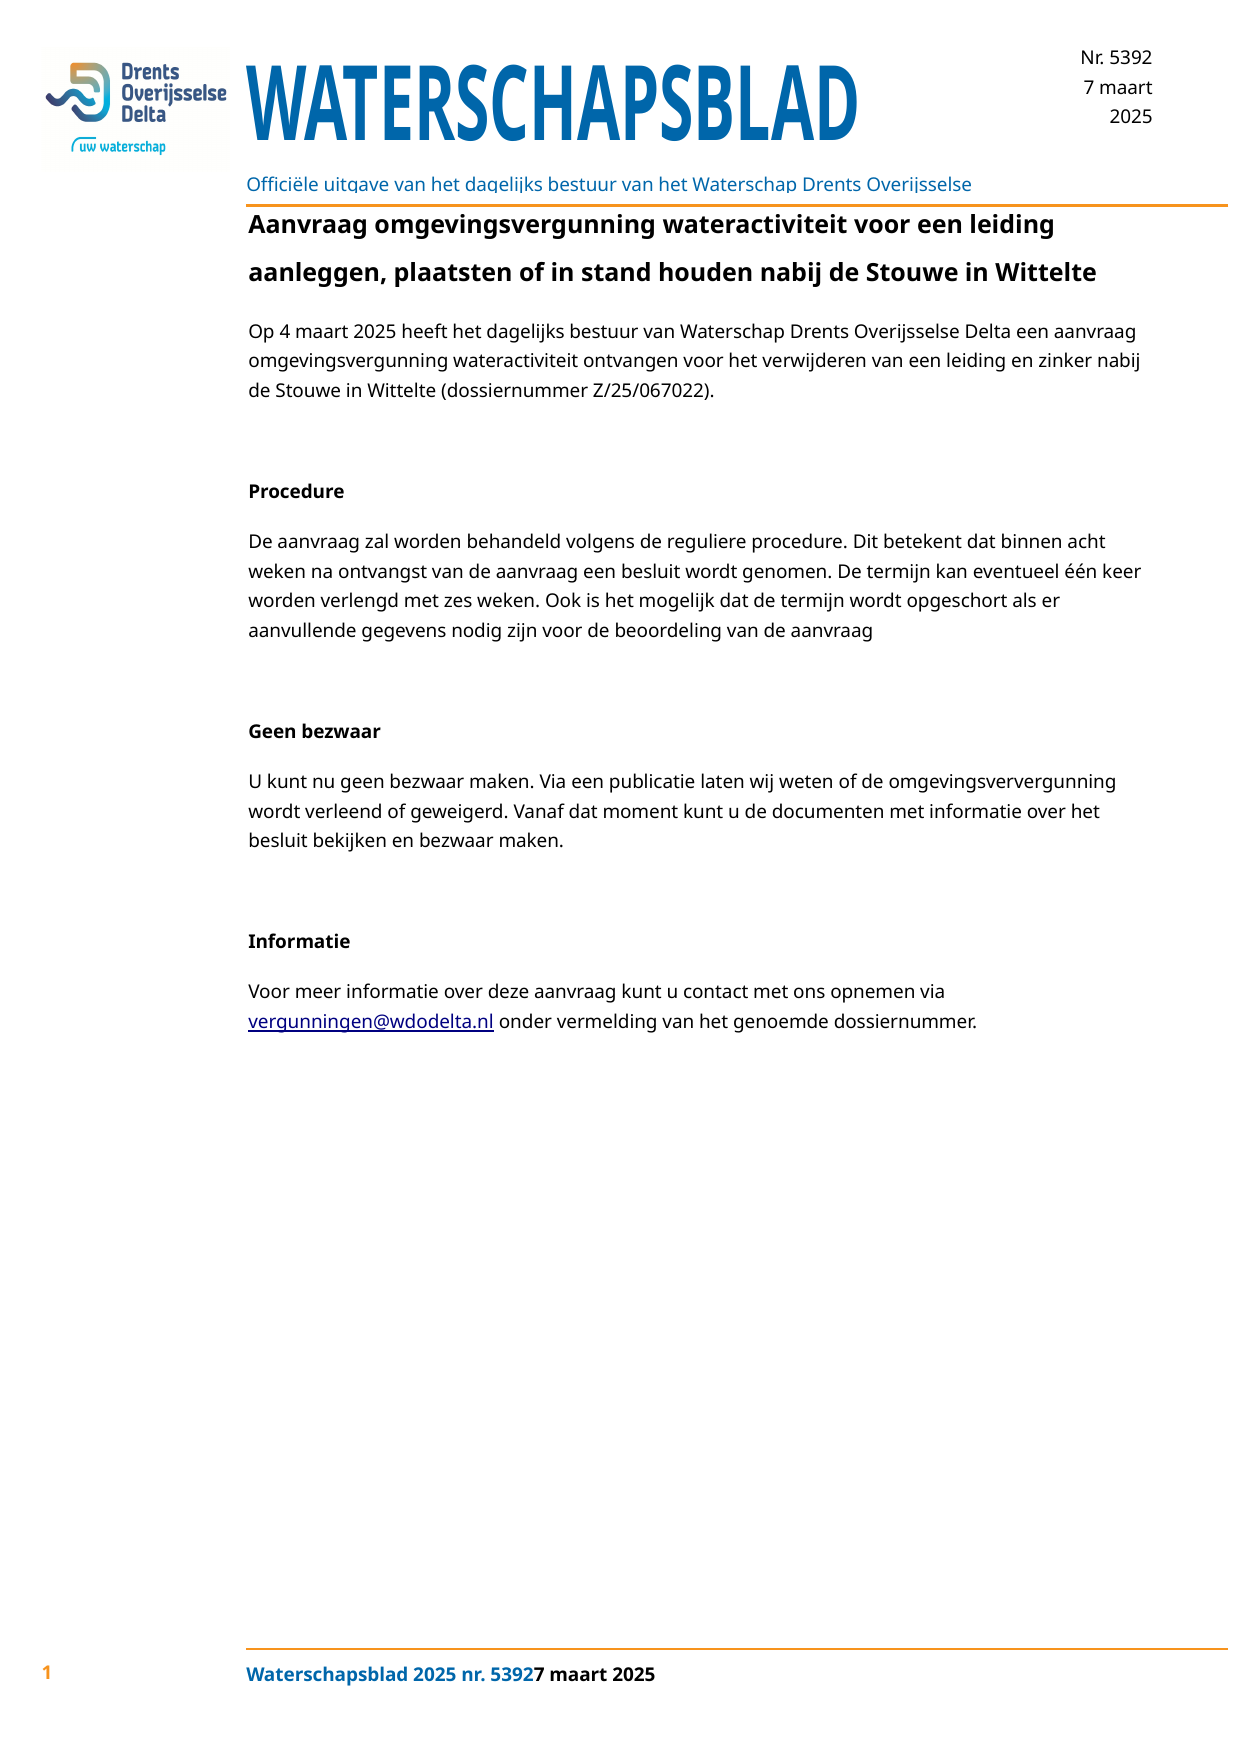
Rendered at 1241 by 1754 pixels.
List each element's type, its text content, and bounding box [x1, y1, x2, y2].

text Geen bezwaar [248, 718, 1152, 744]
text Voor meer informatie over deze aanvraag kunt u contact met ons opnemen via vergunningen@wdodelta.nl onder vermelding van het genoemde dossiernummer. [248, 979, 1152, 1034]
text De aanvraag zal worden behandeld volgens de reguliere procedure. Dit betekent dat binnen acht weken na ontvangst van de aanvraag een besluit wordt genomen. De termijn kan eventueel één keer worden verlengd met zes weken. Ook is het mogelijk dat de termijn wordt opgeschort als er aanvullende gegevens nodig zijn voor de beoordeling van de aanvraag [248, 528, 1152, 643]
picture [41, 47, 231, 172]
text U kunt nu geen bezwaar maken. Via een publicatie laten wij weten of de omgevingsververgunning wordt verleend of geweigerd. Vanaf dat moment kunt u de documenten met informatie over het besluit bekijken en bezwaar maken. [248, 768, 1152, 853]
text Op 4 maart 2025 heeft het dagelijks bestuur van Waterschap Drents Overijsselse Delta een aanvraag omgevingsvergunning wateractiviteit ontvangen voor het verwijderen van een leiding en zinker nabij de Stouwe in Wittelte (dossiernummer Z/25/067022). [248, 318, 1152, 403]
text Informatie [248, 928, 1152, 954]
text Aanvraag omgevingsvergunning wateractiviteit voor een leiding aanleggen, plaatsten of in stand houden nabij de Stouwe in Wittelte [248, 207, 1152, 288]
text Procedure [248, 478, 1152, 504]
